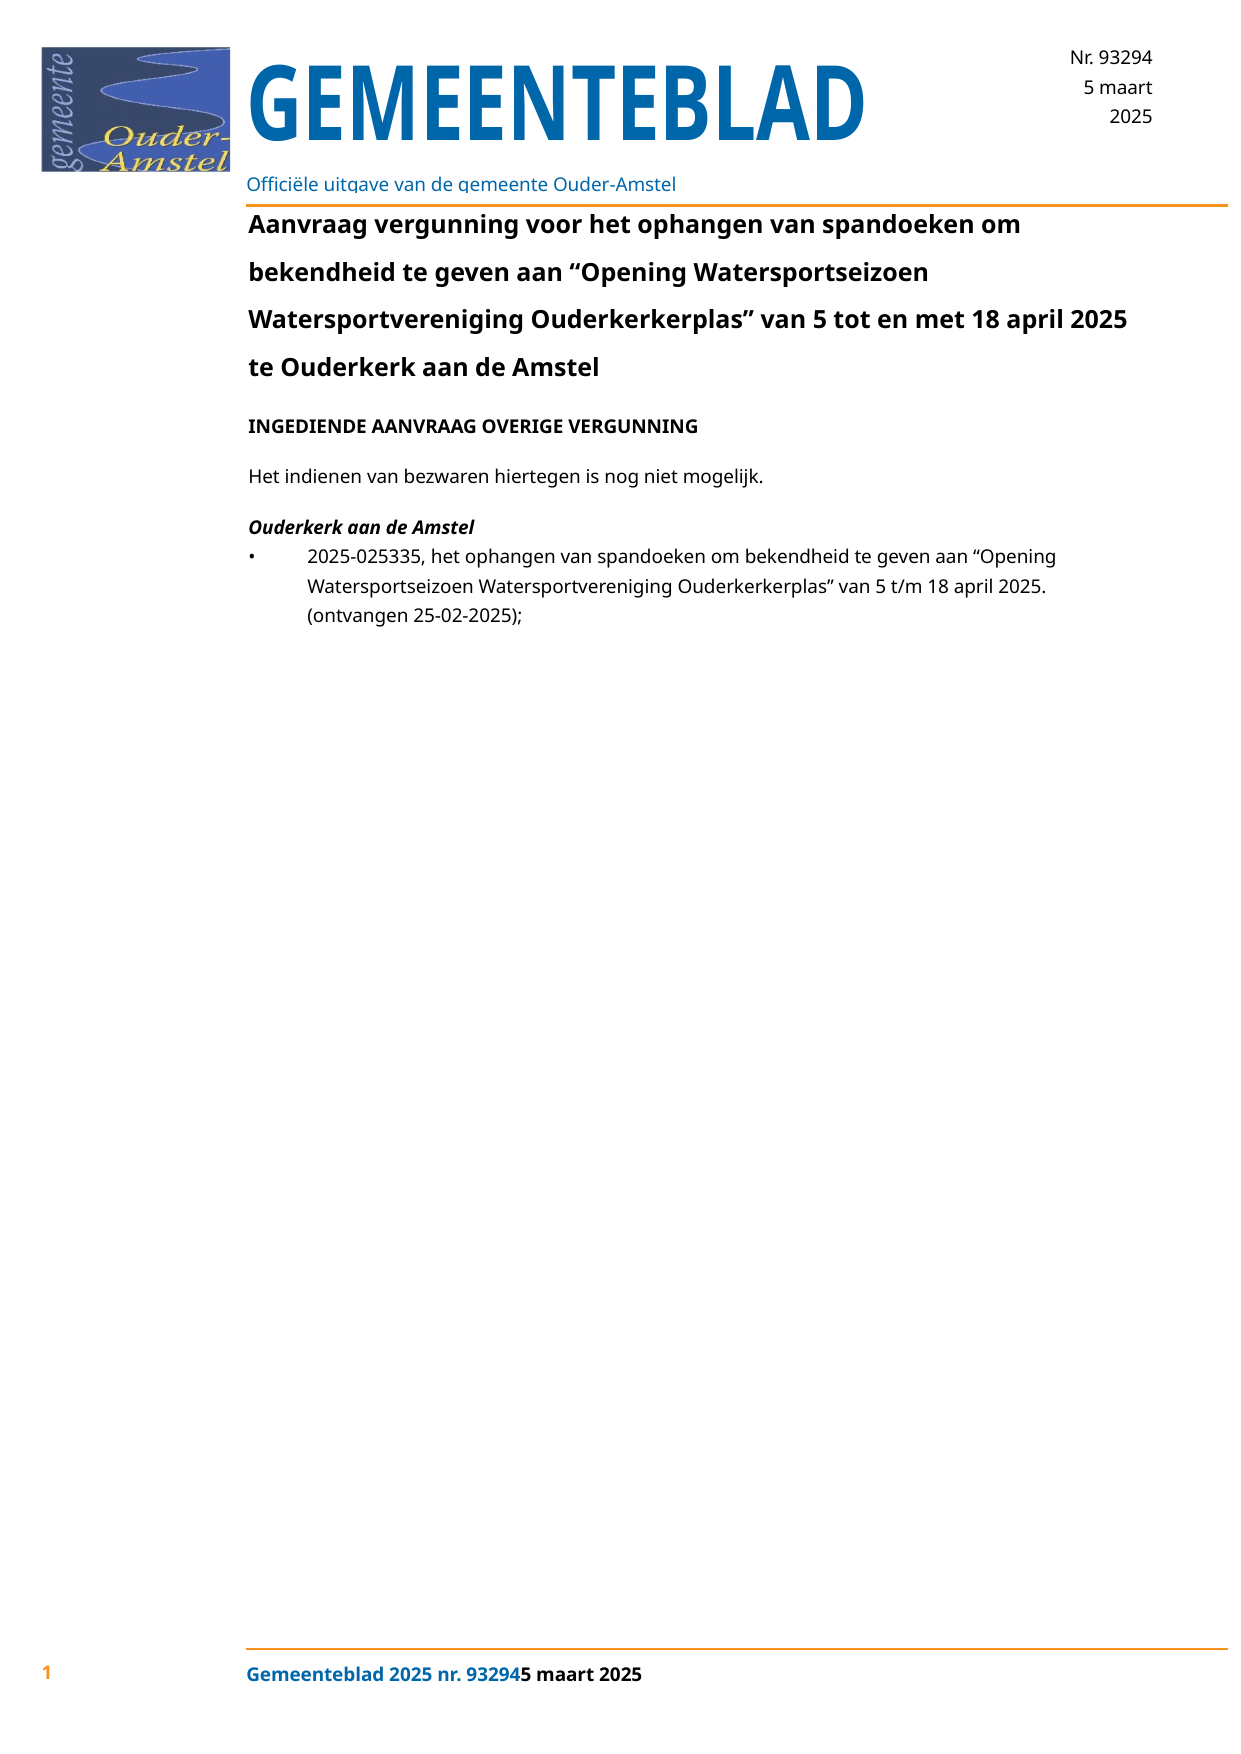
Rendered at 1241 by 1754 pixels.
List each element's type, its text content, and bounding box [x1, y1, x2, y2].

list 2025-025335, het ophangen van spandoeken om bekendheid te geven aan “Opening Watersportseizoen Watersportvereniging Ouderkerkerplas” van 5 t/m 18 april 2025. (ontvangen 25-02-2025); [248, 543, 1152, 628]
text Het indienen van bezwaren hiertegen is nog niet mogelijk. [248, 463, 1152, 489]
picture [41, 47, 231, 172]
text Ouderkerk aan de Amstel [248, 514, 1152, 540]
text INGEDIENDE AANVRAAG OVERIGE VERGUNNING [248, 413, 1152, 439]
text Aanvraag vergunning voor het ophangen van spandoeken om bekendheid te geven aan “Opening Watersportseizoen Watersportvereniging Ouderkerkerplas” van 5 tot en met 18 april 2025 te Ouderkerk aan de Amstel [248, 207, 1152, 384]
